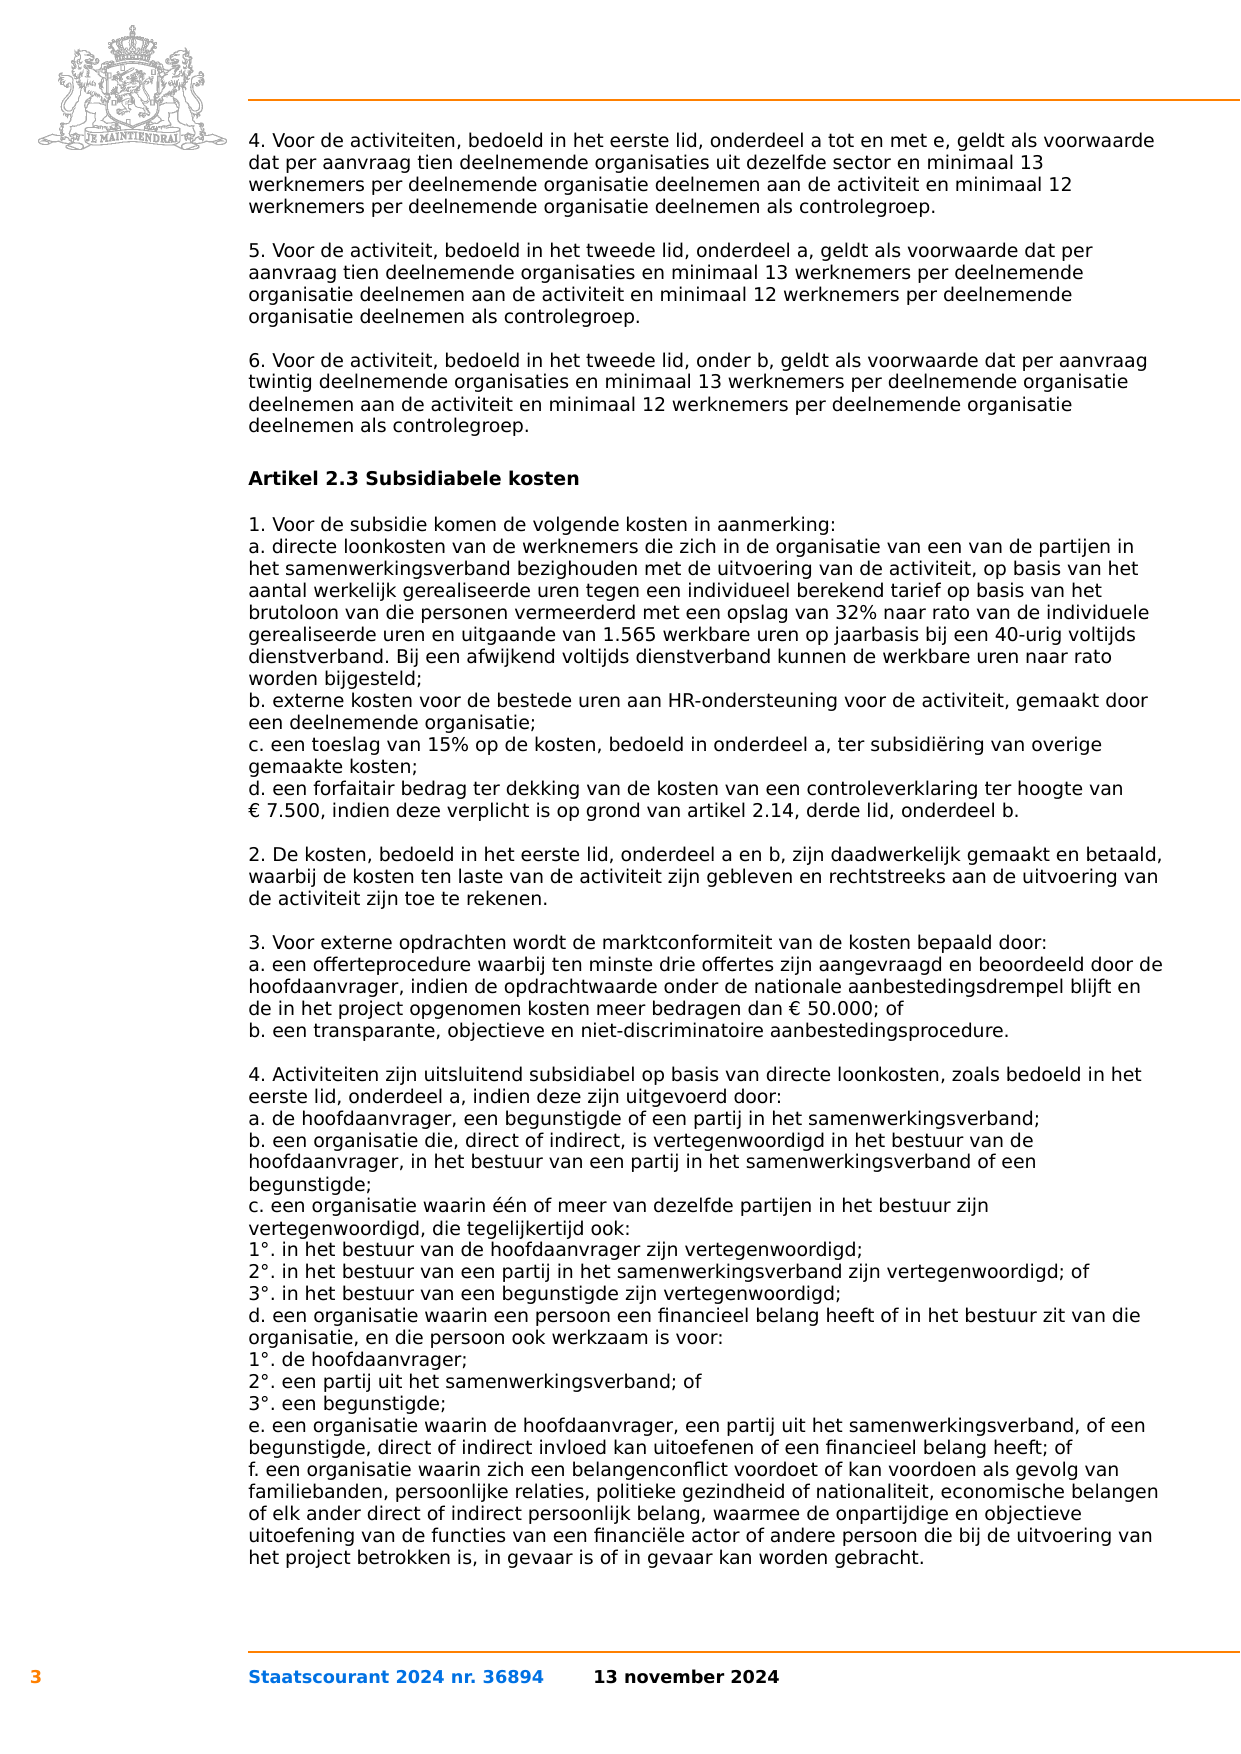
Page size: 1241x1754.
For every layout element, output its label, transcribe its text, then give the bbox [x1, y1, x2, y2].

text 2°. een partij uit het samenwerkingsverband; of [248, 1371, 1163, 1393]
text b. externe kosten voor de bestede uren aan HR-ondersteuning voor de activiteit, gemaakt door een deelnemende organisatie; [248, 690, 1163, 734]
text 3°. een begunstigde; [248, 1393, 1163, 1415]
picture [38, 25, 227, 150]
text a. een offerteprocedure waarbij ten minste drie offertes zijn aangevraagd en beoordeeld door de hoofdaanvrager, indien de opdrachtwaarde onder de nationale aanbestedingsdrempel blijft en de in het project opgenomen kosten meer bedragen dan € 50.000; of [248, 954, 1163, 1020]
subtitle Artikel 2.3 Subsidiabele kosten [248, 467, 1163, 489]
text 1°. in het bestuur van de hoofdaanvrager zijn vertegenwoordigd; [248, 1239, 1163, 1261]
text b. een organisatie die, direct of indirect, is vertegenwoordigd in het bestuur van de hoofdaanvrager, in het bestuur van een partij in het samenwerkingsverband of een begunstigde; [248, 1129, 1163, 1195]
text 6. Voor de activiteit, bedoeld in het tweede lid, onder b, geldt als voorwaarde dat per aanvraag twintig deelnemende organisaties en minimaal 13 werknemers per deelnemende organisatie deelnemen aan de activiteit en minimaal 12 werknemers per deelnemende organisatie deelnemen als controlegroep. [248, 349, 1163, 437]
text 4. Voor de activiteiten, bedoeld in het eerste lid, onderdeel a tot en met e, geldt als voorwaarde dat per aanvraag tien deelnemende organisaties uit dezelfde sector en minimaal 13 werknemers per deelnemende organisatie deelnemen aan de activiteit en minimaal 12 werknemers per deelnemende organisatie deelnemen als controlegroep. [248, 130, 1163, 218]
text 3°. in het bestuur van een begunstigde zijn vertegenwoordigd; [248, 1283, 1163, 1305]
text e. een organisatie waarin de hoofdaanvrager, een partij uit het samenwerkingsverband, of een begunstigde, direct of indirect invloed kan uitoefenen of een financieel belang heeft; of [248, 1415, 1163, 1459]
text a. de hoofdaanvrager, een begunstigde of een partij in het samenwerkingsverband; [248, 1107, 1163, 1129]
text 2°. in het bestuur van een partij in het samenwerkingsverband zijn vertegenwoordigd; of [248, 1261, 1163, 1283]
text b. een transparante, objectieve en niet-discriminatoire aanbestedingsprocedure. [248, 1020, 1163, 1042]
text a. directe loonkosten van de werknemers die zich in de organisatie van een van de partijen in het samenwerkingsverband bezighouden met de uitvoering van de activiteit, op basis van het aantal werkelijk gerealiseerde uren tegen een individueel berekend tarief op basis van het brutoloon van die personen vermeerderd met een opslag van 32% naar rato van de individuele gerealiseerde uren en uitgaande van 1.565 werkbare uren op jaarbasis bij een 40-urig voltijds dienstverband. Bij een afwijkend voltijds dienstverband kunnen de werkbare uren naar rato worden bijgesteld; [248, 536, 1163, 690]
text 4. Activiteiten zijn uitsluitend subsidiabel op basis van directe loonkosten, zoals bedoeld in het eerste lid, onderdeel a, indien deze zijn uitgevoerd door: [248, 1063, 1163, 1107]
text f. een organisatie waarin zich een belangenconflict voordoet of kan voordoen als gevolg van familiebanden, persoonlijke relaties, politieke gezindheid of nationaliteit, economische belangen of elk ander direct of indirect persoonlijk belang, waarmee de onpartijdige en objectieve uitoefening van de functies van een financiële actor of andere persoon die bij de uitvoering van het project betrokken is, in gevaar is of in gevaar kan worden gebracht. [248, 1459, 1163, 1569]
text 3. Voor externe opdrachten wordt de marktconformiteit van de kosten bepaald door: [248, 932, 1163, 954]
text 1°. de hoofdaanvrager; [248, 1349, 1163, 1371]
text d. een forfaitair bedrag ter dekking van de kosten van een controleverklaring ter hoogte van € 7.500, indien deze verplicht is op grond van artikel 2.14, derde lid, onderdeel b. [248, 778, 1163, 822]
text 5. Voor de activiteit, bedoeld in het tweede lid, onderdeel a, geldt als voorwaarde dat per aanvraag tien deelnemende organisaties en minimaal 13 werknemers per deelnemende organisatie deelnemen aan de activiteit en minimaal 12 werknemers per deelnemende organisatie deelnemen als controlegroep. [248, 240, 1163, 328]
text c. een toeslag van 15% op de kosten, bedoeld in onderdeel a, ter subsidiëring van overige gemaakte kosten; [248, 734, 1163, 778]
text 1. Voor de subsidie komen de volgende kosten in aanmerking: [248, 514, 1163, 536]
text c. een organisatie waarin één of meer van dezelfde partijen in het bestuur zijn vertegenwoordigd, die tegelijkertijd ook: [248, 1195, 1163, 1239]
text d. een organisatie waarin een persoon een financieel belang heeft of in het bestuur zit van die organisatie, en die persoon ook werkzaam is voor: [248, 1305, 1163, 1349]
text 2. De kosten, bedoeld in het eerste lid, onderdeel a en b, zijn daadwerkelijk gemaakt en betaald, waarbij de kosten ten laste van de activiteit zijn gebleven en rechtstreeks aan de uitvoering van de activiteit zijn toe te rekenen. [248, 844, 1163, 910]
